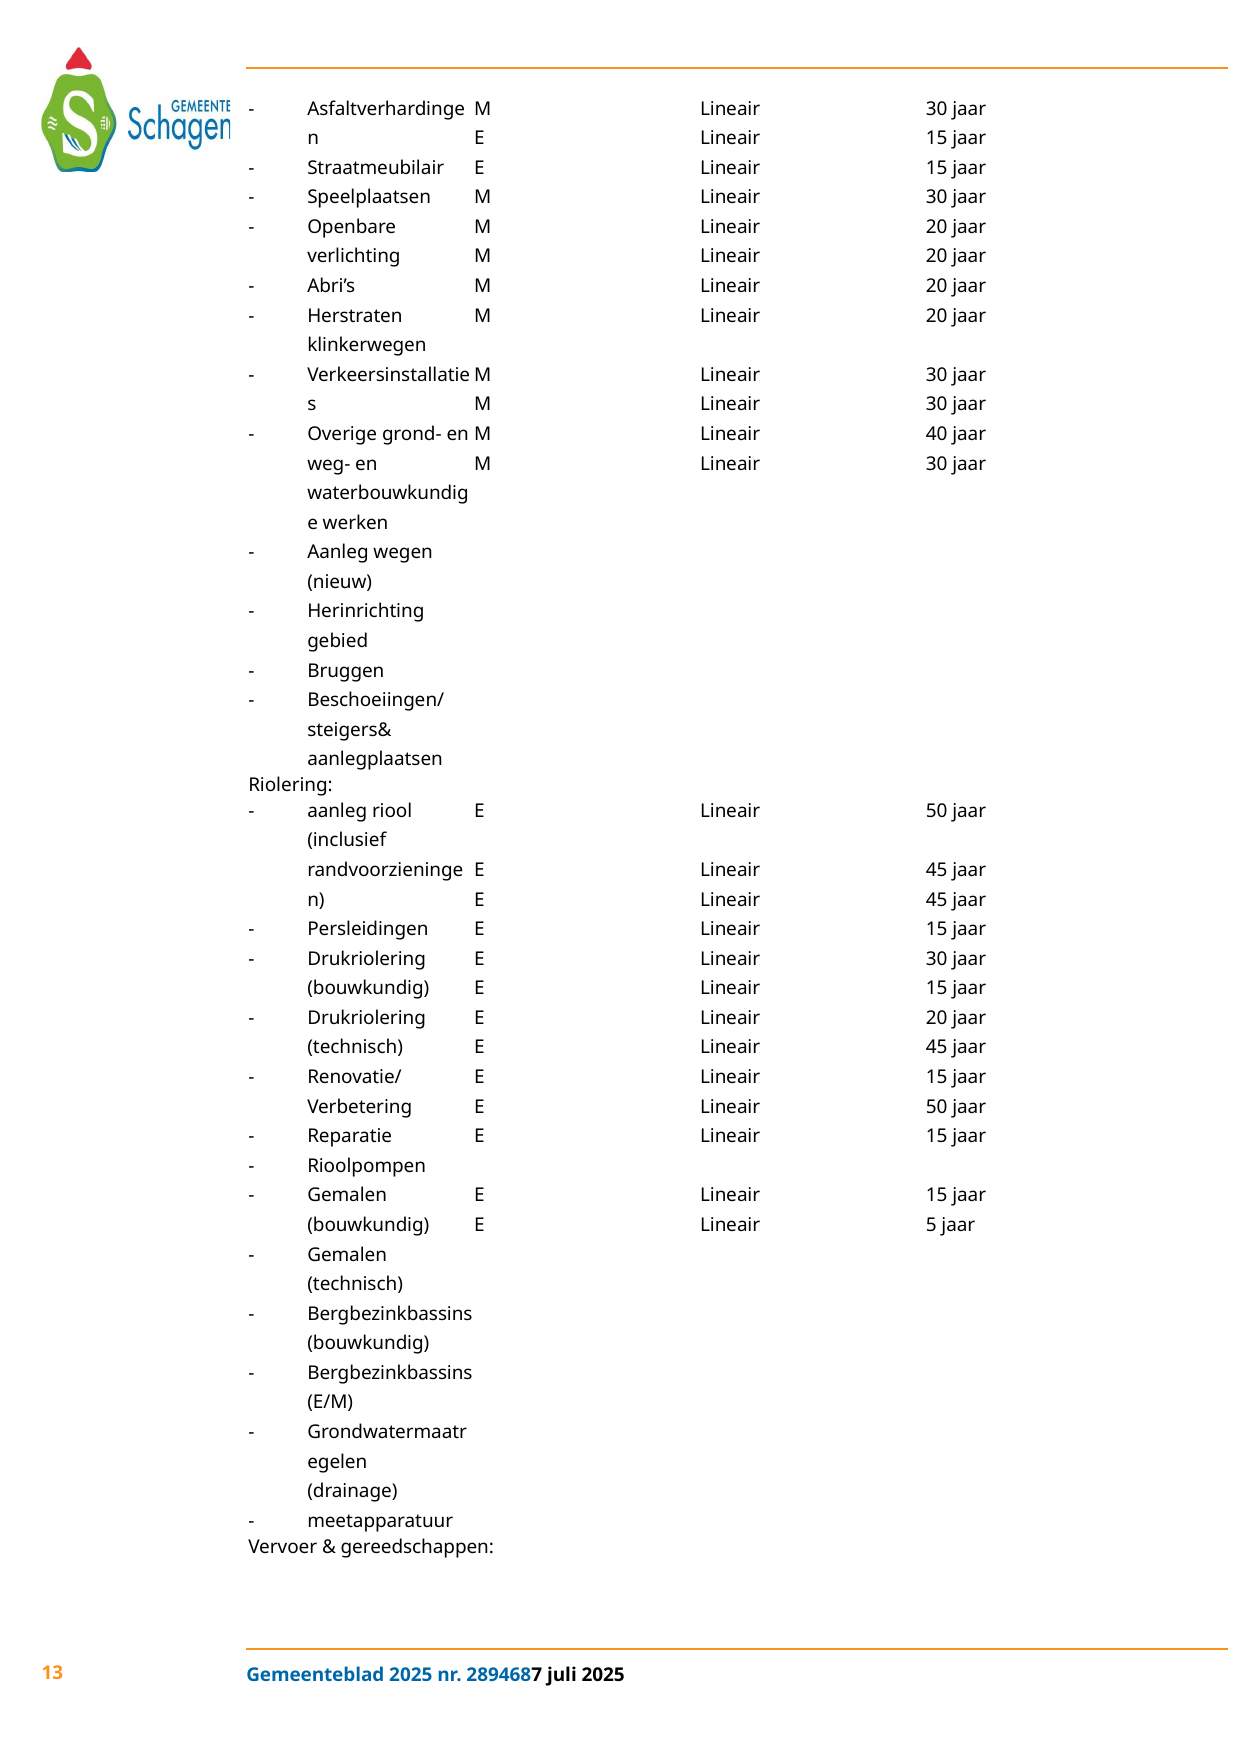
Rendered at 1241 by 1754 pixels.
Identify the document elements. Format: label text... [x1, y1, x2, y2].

table_cell Lineair Lineair Lineair Lineair Lineair Lineair Lineair Lineair Lineair Lineair Lineair Lineair [700, 95, 926, 771]
table_cell M E E M M M M M M M M M [474, 95, 700, 771]
table_cell 50 jaar 45 jaar 45 jaar 15 jaar 30 jaar 15 jaar 20 jaar 45 jaar 15 jaar 50 jaar 15 jaar 15 jaar 5 jaar [926, 797, 1152, 1533]
picture [41, 47, 231, 172]
table_cell Asfaltverhardingen Straatmeubilair Speelplaatsen Openbare verlichting Abri’s Herstraten klinkerwegen Verkeersinstallaties Overige grond- en weg- en waterbouwkundige werken Aanleg wegen (nieuw) Herinrichting gebied Bruggen Beschoeiingen/steigers& aanlegplaatsen [248, 95, 474, 771]
table_cell Lineair Lineair Lineair Lineair Lineair Lineair Lineair Lineair Lineair Lineair Lineair Lineair Lineair [700, 797, 926, 1533]
table_cell 30 jaar 15 jaar 15 jaar 30 jaar 20 jaar 20 jaar 20 jaar 20 jaar 30 jaar 30 jaar 40 jaar 30 jaar [926, 95, 1152, 771]
table_cell Riolering: [248, 771, 1152, 797]
table_cell aanleg riool (inclusief randvoorzieningen) Persleidingen Drukriolering (bouwkundig) Drukriolering (technisch) Renovatie/Verbetering Reparatie Rioolpompen Gemalen (bouwkundig) Gemalen (technisch) Bergbezinkbassins (bouwkundig) Bergbezinkbassins (E/M) Grondwatermaatregelen (drainage) meetapparatuur [248, 797, 474, 1533]
table_cell E E E E E E E E E E E E E [474, 797, 700, 1533]
table_cell Vervoer & gereedschappen: [248, 1533, 1152, 1558]
